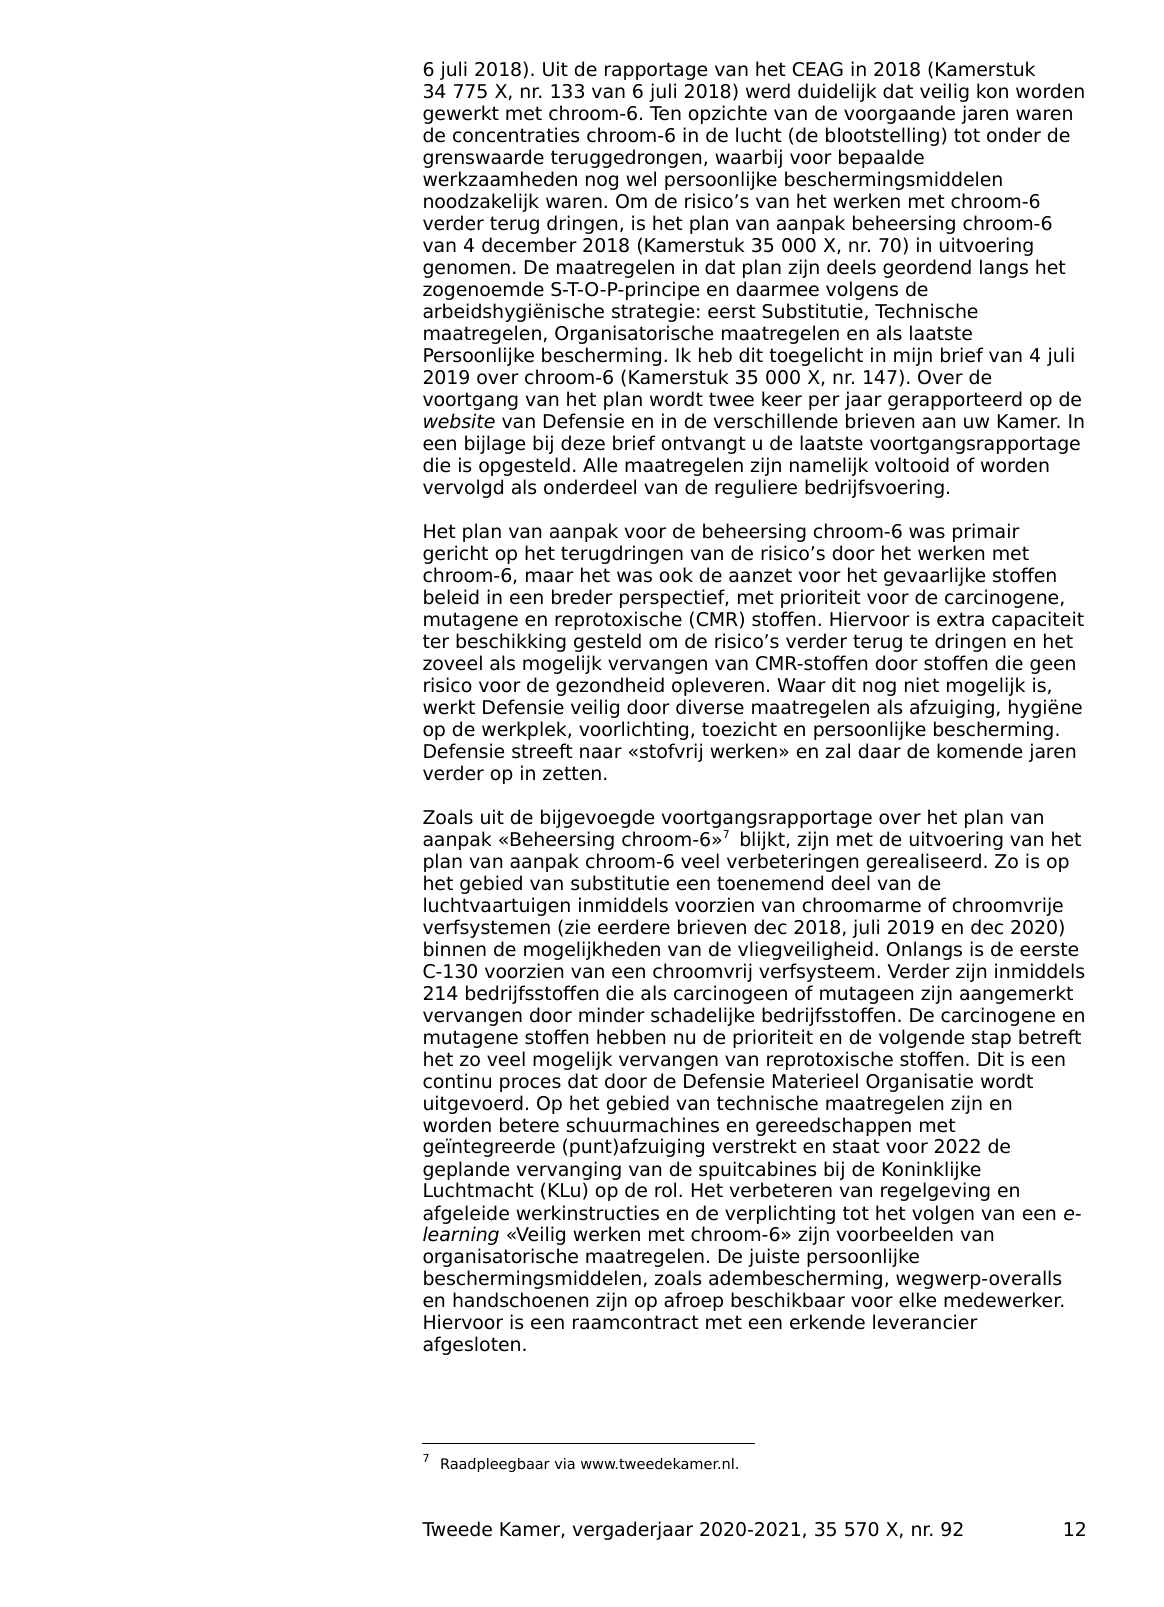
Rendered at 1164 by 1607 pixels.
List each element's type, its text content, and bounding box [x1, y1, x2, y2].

text Het plan van aanpak voor de beheersing chroom-6 was primair gericht op het terugdringen van de risico’s door het werken met chroom-6, maar het was ook de aanzet voor het gevaarlijke stoffen beleid in een breder perspectief, met prioriteit voor de carcinogene, mutagene en reprotoxische (CMR) stoffen. Hiervoor is extra capaciteit ter beschikking gesteld om de risico’s verder terug te dringen en het zoveel als mogelijk vervangen van CMR-stoffen door stoffen die geen risico voor de gezondheid opleveren. Waar dit nog niet mogelijk is, werkt Defensie veilig door diverse maatregelen als afzuiging, hygiëne op de werkplek, voorlichting, toezicht en persoonlijke bescherming. Defensie streeft naar «stofvrij werken» en zal daar de komende jaren verder op in zetten. [422, 521, 1087, 784]
text Zoals uit de bijgevoegde voortgangsrapportage over het plan van aanpak «Beheersing chroom-6» blijkt, zijn met de uitvoering van het plan van aanpak chroom-6 veel verbeteringen gerealiseerd. Zo is op het gebied van substitutie een toenemend deel van de luchtvaartuigen inmiddels voorzien van chroomarme of chroomvrije verfsystemen (zie eerdere brieven dec 2018, juli 2019 en dec 2020) binnen de mogelijkheden van de vliegveiligheid. Onlangs is de eerste C-130 voorzien van een chroomvrij verfsysteem. Verder zijn inmiddels 214 bedrijfsstoffen die als carcinogeen of mutageen zijn aangemerkt vervangen door minder schadelijke bedrijfsstoffen. De carcinogene en mutagene stoffen hebben nu de prioriteit en de volgende stap betreft het zo veel mogelijk vervangen van reprotoxische stoffen. Dit is een continu proces dat door de Defensie Materieel Organisatie wordt uitgevoerd. Op het gebied van technische maatregelen zijn en worden betere schuurmachines en gereedschappen met geïntegreerde (punt)afzuiging verstrekt en staat voor 2022 de geplande vervanging van de spuitcabines bij de Koninklijke Luchtmacht (KLu) op de rol. Het verbeteren van regelgeving en afgeleide werkinstructies en de verplichting tot het volgen van een e-learning «Veilig werken met chroom-6» zijn voorbeelden van organisatorische maatregelen. De juiste persoonlijke beschermingsmiddelen, zoals adembescherming, wegwerp-overalls en handschoenen zijn op afroep beschikbaar voor elke medewerker. Hiervoor is een raamcontract met een erkende leverancier afgesloten. [422, 807, 1087, 1356]
text Raadpleegbaar via www.tweedekamer.nl. [422, 1452, 1087, 1474]
text 6 juli 2018). Uit de rapportage van het CEAG in 2018 (Kamerstuk 34 775 X, nr. 133 van 6 juli 2018) werd duidelijk dat veilig kon worden gewerkt met chroom-6. Ten opzichte van de voorgaande jaren waren de concentraties chroom-6 in de lucht (de blootstelling) tot onder de grenswaarde teruggedrongen, waarbij voor bepaalde werkzaamheden nog wel persoonlijke beschermingsmiddelen noodzakelijk waren. Om de risico’s van het werken met chroom-6 verder terug dringen, is het plan van aanpak beheersing chroom-6 van 4 december 2018 (Kamerstuk 35 000 X, nr. 70) in uitvoering genomen. De maatregelen in dat plan zijn deels geordend langs het zogenoemde S-T-O-P-principe en daarmee volgens de arbeidshygiënische strategie: eerst Substitutie, Technische maatregelen, Organisatorische maatregelen en als laatste Persoonlijke bescherming. Ik heb dit toegelicht in mijn brief van 4 juli 2019 over chroom-6 (Kamerstuk 35 000 X, nr. 147). Over de voortgang van het plan wordt twee keer per jaar gerapporteerd op de website van Defensie en in de verschillende brieven aan uw Kamer. In een bijlage bij deze brief ontvangt u de laatste voortgangsrapportage die is opgesteld. Alle maatregelen zijn namelijk voltooid of worden vervolgd als onderdeel van de reguliere bedrijfsvoering. [422, 59, 1087, 499]
